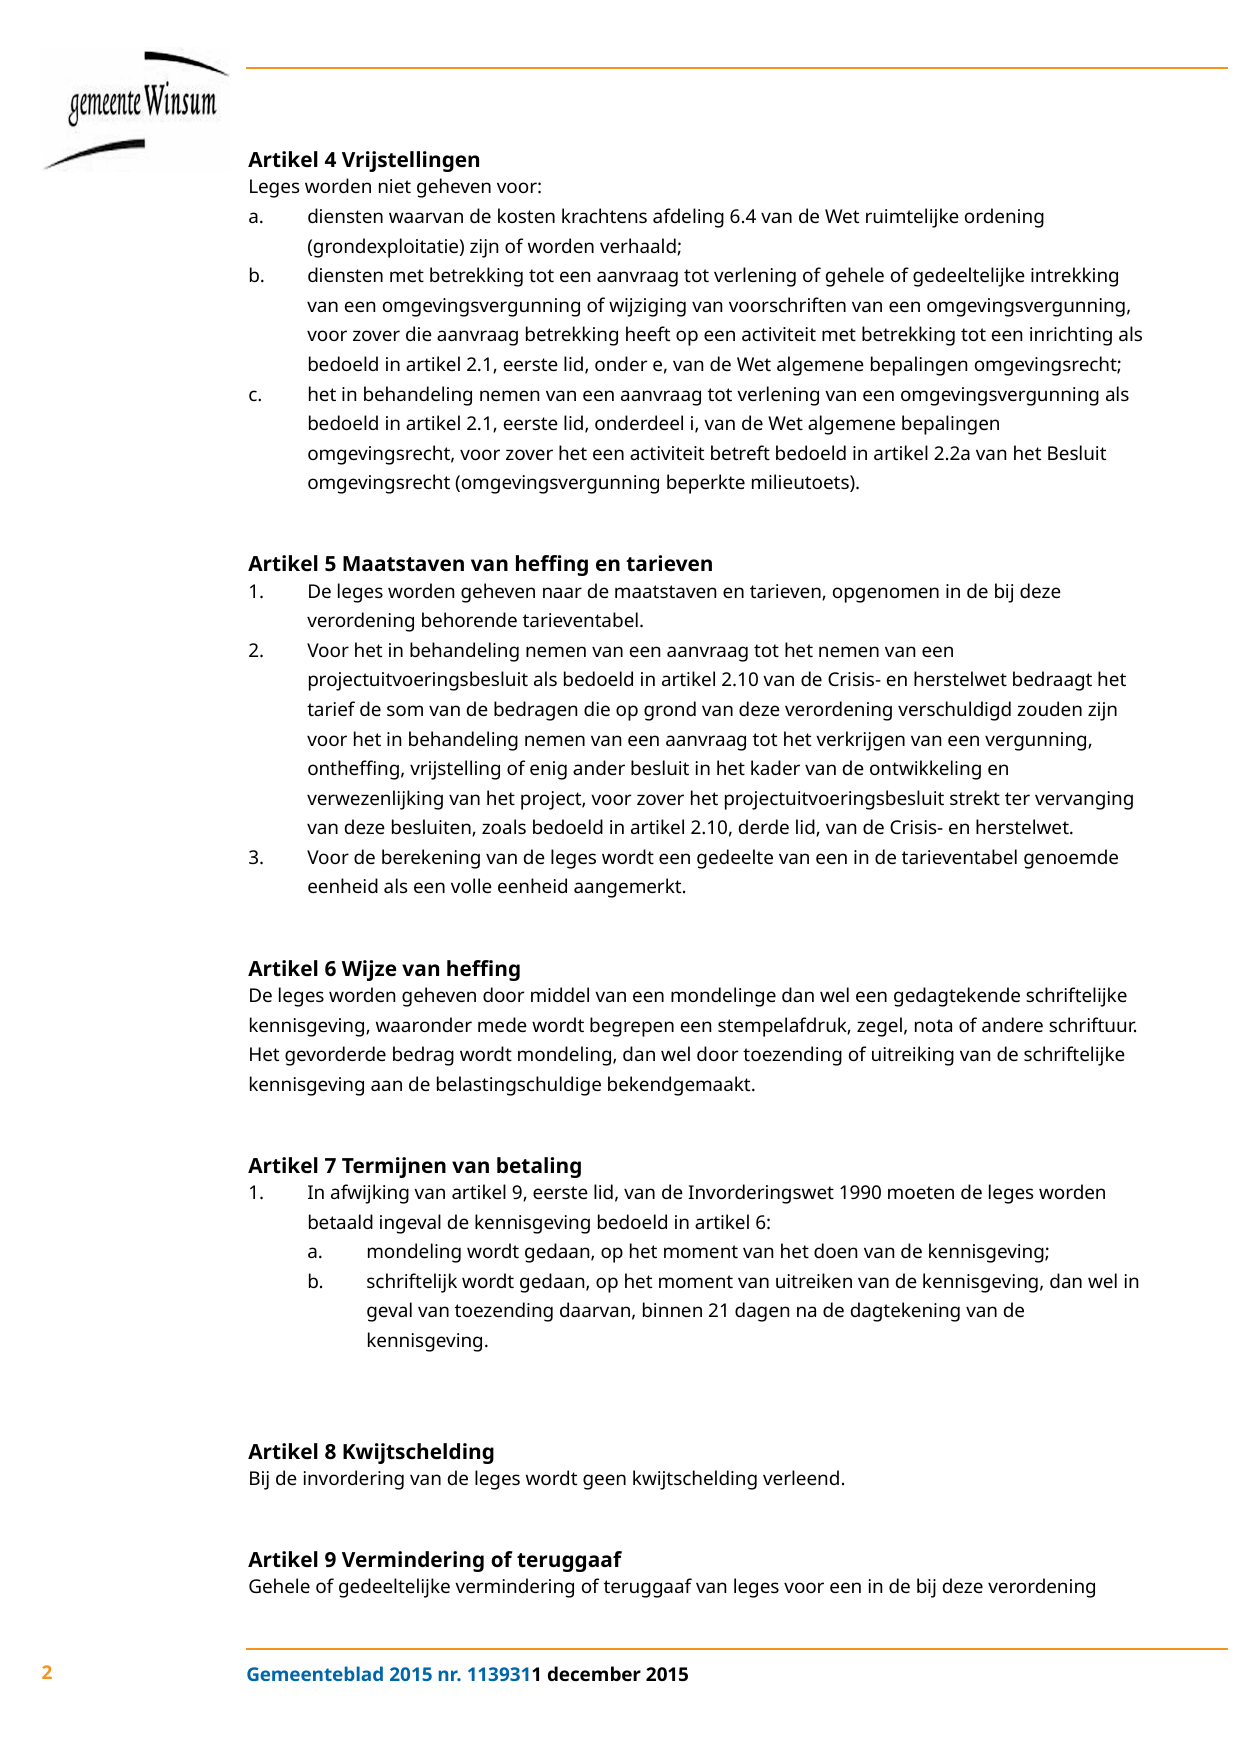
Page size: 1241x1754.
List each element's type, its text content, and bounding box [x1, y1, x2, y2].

list het in behandeling nemen van een aanvraag tot verlening van een omgevingsvergunning als bedoeld in artikel 2.1, eerste lid, onderdeel i, van de Wet algemene bepalingen omgevingsrecht, voor zover het een activiteit betreft bedoeld in artikel 2.2a van het Besluit omgevingsrecht (omgevingsvergunning beperkte milieutoets). [248, 381, 1152, 495]
list diensten waarvan de kosten krachtens afdeling 6.4 van de Wet ruimtelijke ordening (grondexploitatie) zijn of worden verhaald; [248, 203, 1152, 258]
text Artikel 4 Vrijstellingen [248, 145, 1152, 174]
text De leges worden geheven door middel van een mondelinge dan wel een gedagtekende schriftelijke kennisgeving, waaronder mede wordt begrepen een stempelafdruk, zegel, nota of andere schriftuur. Het gevorderde bedrag wordt mondeling, dan wel door toezending of uitreiking van de schriftelijke kennisgeving aan de belastingschuldige bekendgemaakt. [248, 982, 1152, 1097]
list In afwijking van artikel 9, eerste lid, van de Invorderingswet 1990 moeten de leges worden betaald ingeval de kennisgeving bedoeld in artikel 6: [248, 1179, 1152, 1235]
list diensten met betrekking tot een aanvraag tot verlening of gehele of gedeeltelijke intrekking van een omgevingsvergunning of wijziging van voorschriften van een omgevingsvergunning, voor zover die aanvraag betrekking heeft op een activiteit met betrekking tot een inrichting als bedoeld in artikel 2.1, eerste lid, onder e, van de Wet algemene bepalingen omgevingsrecht; [248, 262, 1152, 377]
text Artikel 5 Maatstaven van heffing en tarieven [248, 549, 1152, 578]
text Gehele of gedeeltelijke vermindering of teruggaaf van leges voor een in de bij deze verordening [248, 1574, 1152, 1599]
list schriftelijk wordt gedaan, op het moment van uitreiken van de kennisgeving, dan wel in geval van toezending daarvan, binnen 21 dagen na de dagtekening van de kennisgeving. [307, 1268, 1152, 1353]
text Artikel 8 Kwijtschelding [248, 1437, 1152, 1465]
picture [41, 47, 231, 172]
list Voor het in behandeling nemen van een aanvraag tot het nemen van een projectuitvoeringsbesluit als bedoeld in artikel 2.10 van de Crisis- en herstelwet bedraagt het tarief de som van de bedragen die op grond van deze verordening verschuldigd zouden zijn voor het in behandeling nemen van een aanvraag tot het verkrijgen van een vergunning, ontheffing, vrijstelling of enig ander besluit in het kader van de ontwikkeling en verwezenlijking van het project, voor zover het projectuitvoeringsbesluit strekt ter vervanging van deze besluiten, zoals bedoeld in artikel 2.10, derde lid, van de Crisis- en herstelwet. [248, 637, 1152, 840]
list De leges worden geheven naar de maatstaven en tarieven, opgenomen in de bij deze verordening behorende tarieventabel. [248, 578, 1152, 633]
list mondeling wordt gedaan, op het moment van het doen van de kennisgeving; [307, 1238, 1152, 1264]
list Voor de berekening van de leges wordt een gedeelte van een in de tarieventabel genoemde eenheid als een volle eenheid aangemerkt. [248, 844, 1152, 899]
text Leges worden niet geheven voor: [248, 174, 1152, 199]
text Artikel 6 Wijze van heffing [248, 954, 1152, 982]
text Bij de invordering van de leges wordt geen kwijtschelding verleend. [248, 1465, 1152, 1491]
text Artikel 7 Termijnen van betaling [248, 1151, 1152, 1179]
text Artikel 9 Vermindering of teruggaaf [248, 1545, 1152, 1574]
